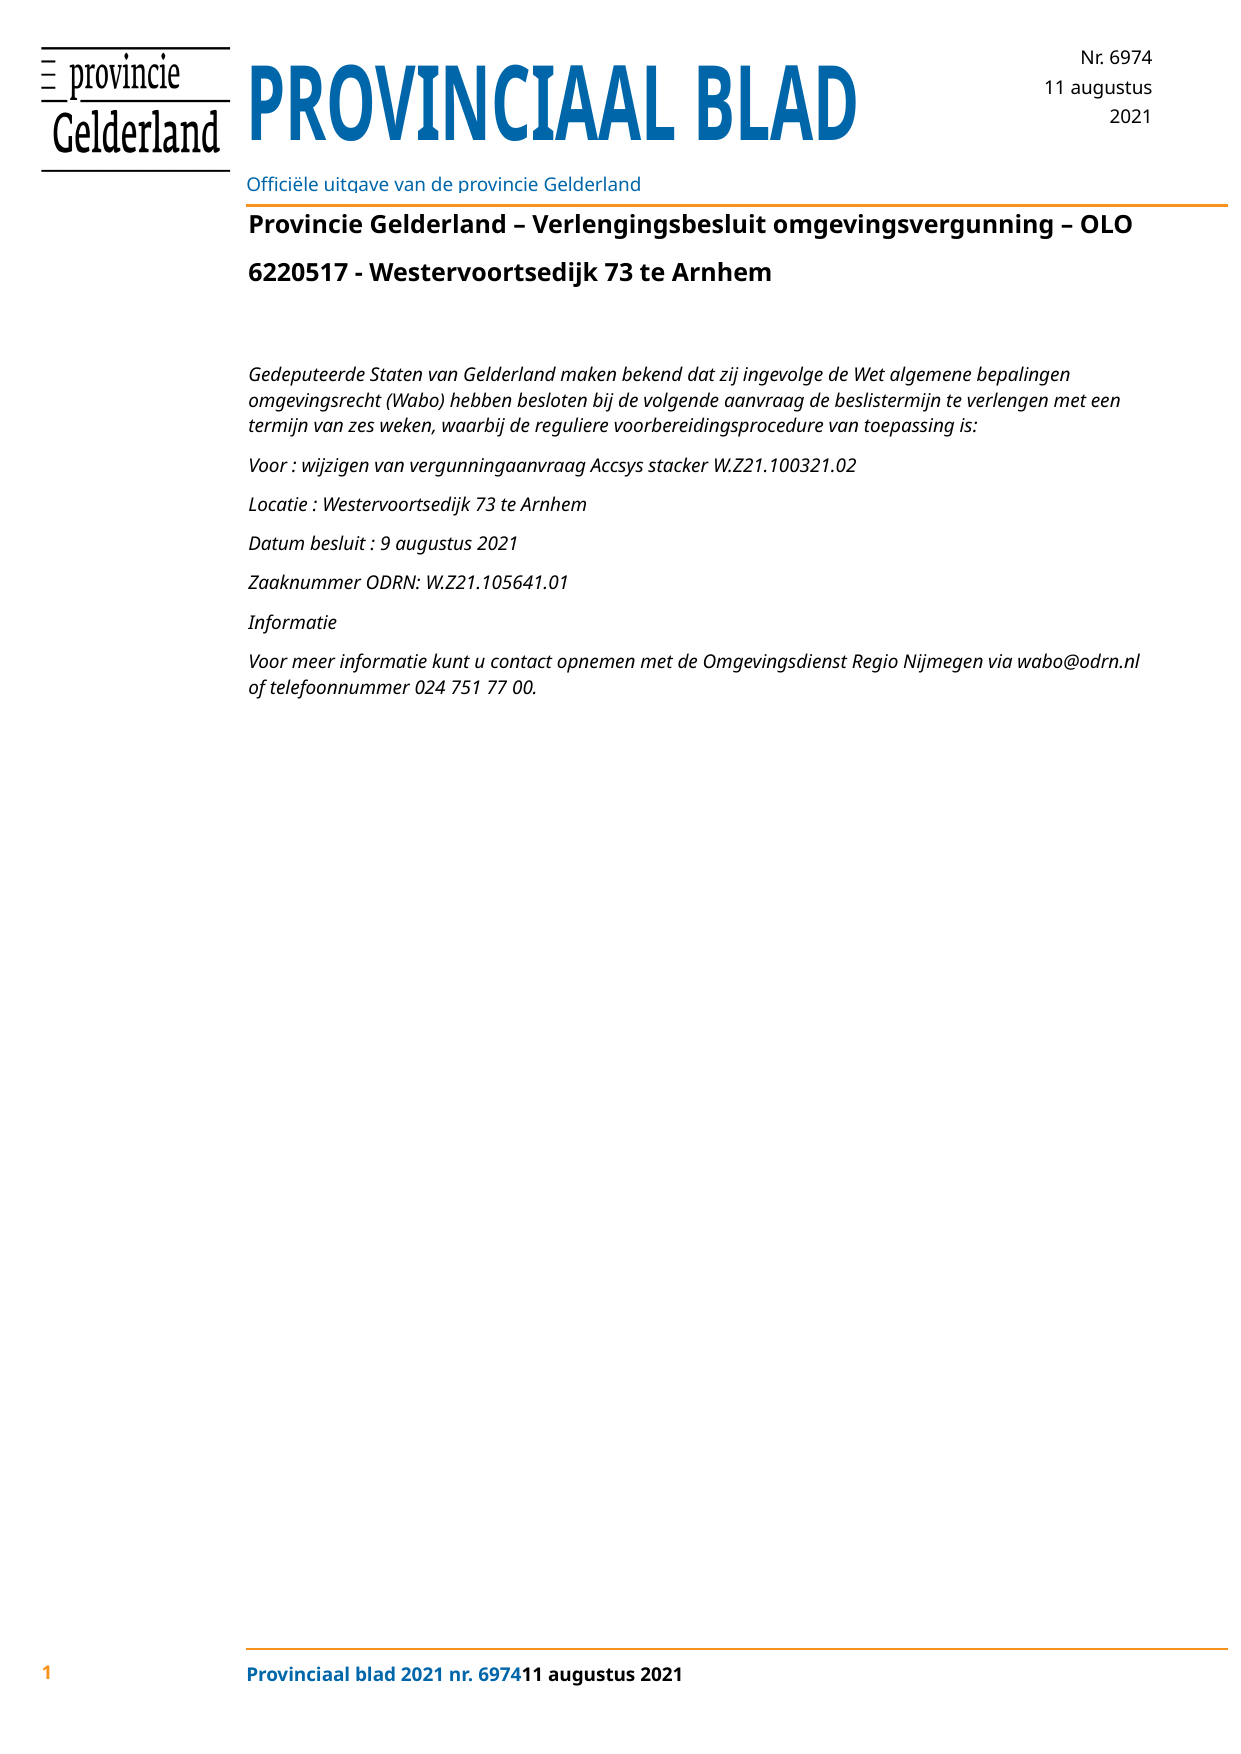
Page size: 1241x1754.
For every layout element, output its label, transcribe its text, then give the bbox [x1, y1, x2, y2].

text Gedeputeerde Staten van Gelderland maken bekend dat zij ingevolge de Wet algemene bepalingen omgevingsrecht (Wabo) hebben besloten bij de volgende aanvraag de beslistermijn te verlengen met een termijn van zes weken, waarbij de reguliere voorbereidingsprocedure van toepassing is: [248, 361, 1152, 438]
picture [41, 47, 231, 172]
text Locatie : Westervoortsedijk 73 te Arnhem [248, 491, 1152, 517]
text Datum besluit : 9 augustus 2021 [248, 530, 1152, 556]
text Informatie [248, 609, 1152, 634]
text Voor meer informatie kunt u contact opnemen met de Omgevingsdienst Regio Nijmegen via wabo@odrn.nl of telefoonnummer 024 751 77 00. [248, 648, 1152, 699]
text Provincie Gelderland – Verlengingsbesluit omgevingsvergunning – OLO 6220517 - Westervoortsedijk 73 te Arnhem [248, 207, 1152, 288]
text Zaaknummer ODRN: W.Z21.105641.01 [248, 569, 1152, 595]
text Voor : wijzigen van vergunningaanvraag Accsys stacker W.Z21.100321.02 [248, 452, 1152, 477]
